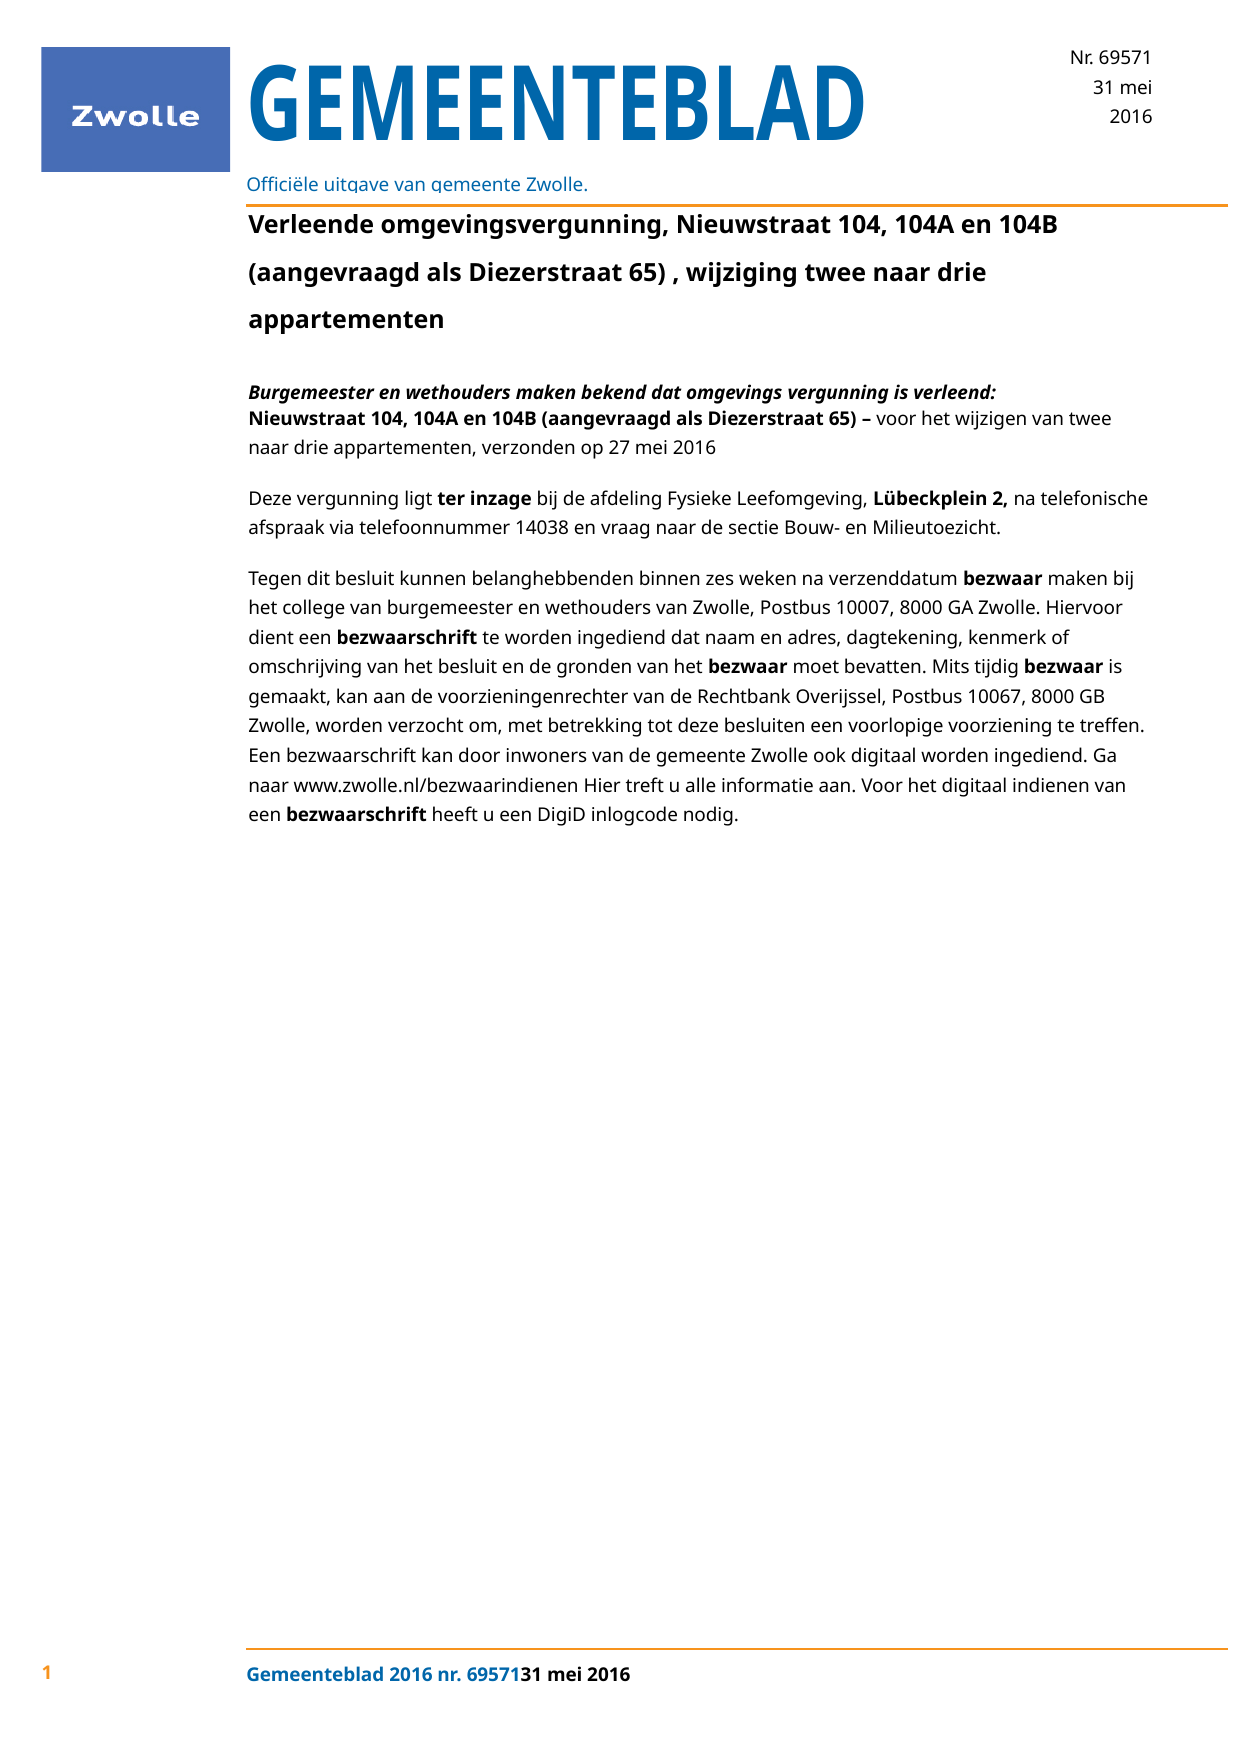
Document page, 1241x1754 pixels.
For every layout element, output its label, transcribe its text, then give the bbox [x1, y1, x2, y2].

text Nieuwstraat 104, 104A en 104B (aangevraagd als Diezerstraat 65) – voor het wijzigen van twee naar drie appartementen, verzonden op 27 mei 2016 [248, 405, 1152, 460]
text Verleende omgevingsvergunning, Nieuwstraat 104, 104A en 104B (aangevraagd als Diezerstraat 65) , wijziging twee naar drie appartementen [248, 207, 1152, 336]
text Deze vergunning ligt ter inzage bij de afdeling Fysieke Leefomgeving, Lübeckplein 2, na telefonische afspraak via telefoonnummer 14038 en vraag naar de sectie Bouw- en Milieutoezicht. [248, 485, 1152, 540]
text Tegen dit besluit kunnen belanghebbenden binnen zes weken na verzenddatum bezwaar maken bij het college van burgemeester en wethouders van Zwolle, Postbus 10007, 8000 GA Zwolle. Hiervoor dient een bezwaarschrift te worden ingediend dat naam en adres, dagtekening, kenmerk of omschrijving van het besluit en de gronden van het bezwaar moet bevatten. Mits tijdig bezwaar is gemaakt, kan aan de voorzieningenrechter van de Rechtbank Overijssel, Postbus 10067, 8000 GB Zwolle, worden verzocht om, met betrekking tot deze besluiten een voorlopige voorziening te treffen. Een bezwaarschrift kan door inwoners van de gemeente Zwolle ook digitaal worden ingediend. Ga naar www.zwolle.nl/bezwaarindienen Hier treft u alle informatie aan. Voor het digitaal indienen van een bezwaarschrift heeft u een DigiD inlogcode nodig. [248, 565, 1152, 827]
picture [41, 47, 231, 172]
text Burgemeester en wethouders maken bekend dat omgevings vergunning is verleend: [248, 379, 1152, 405]
